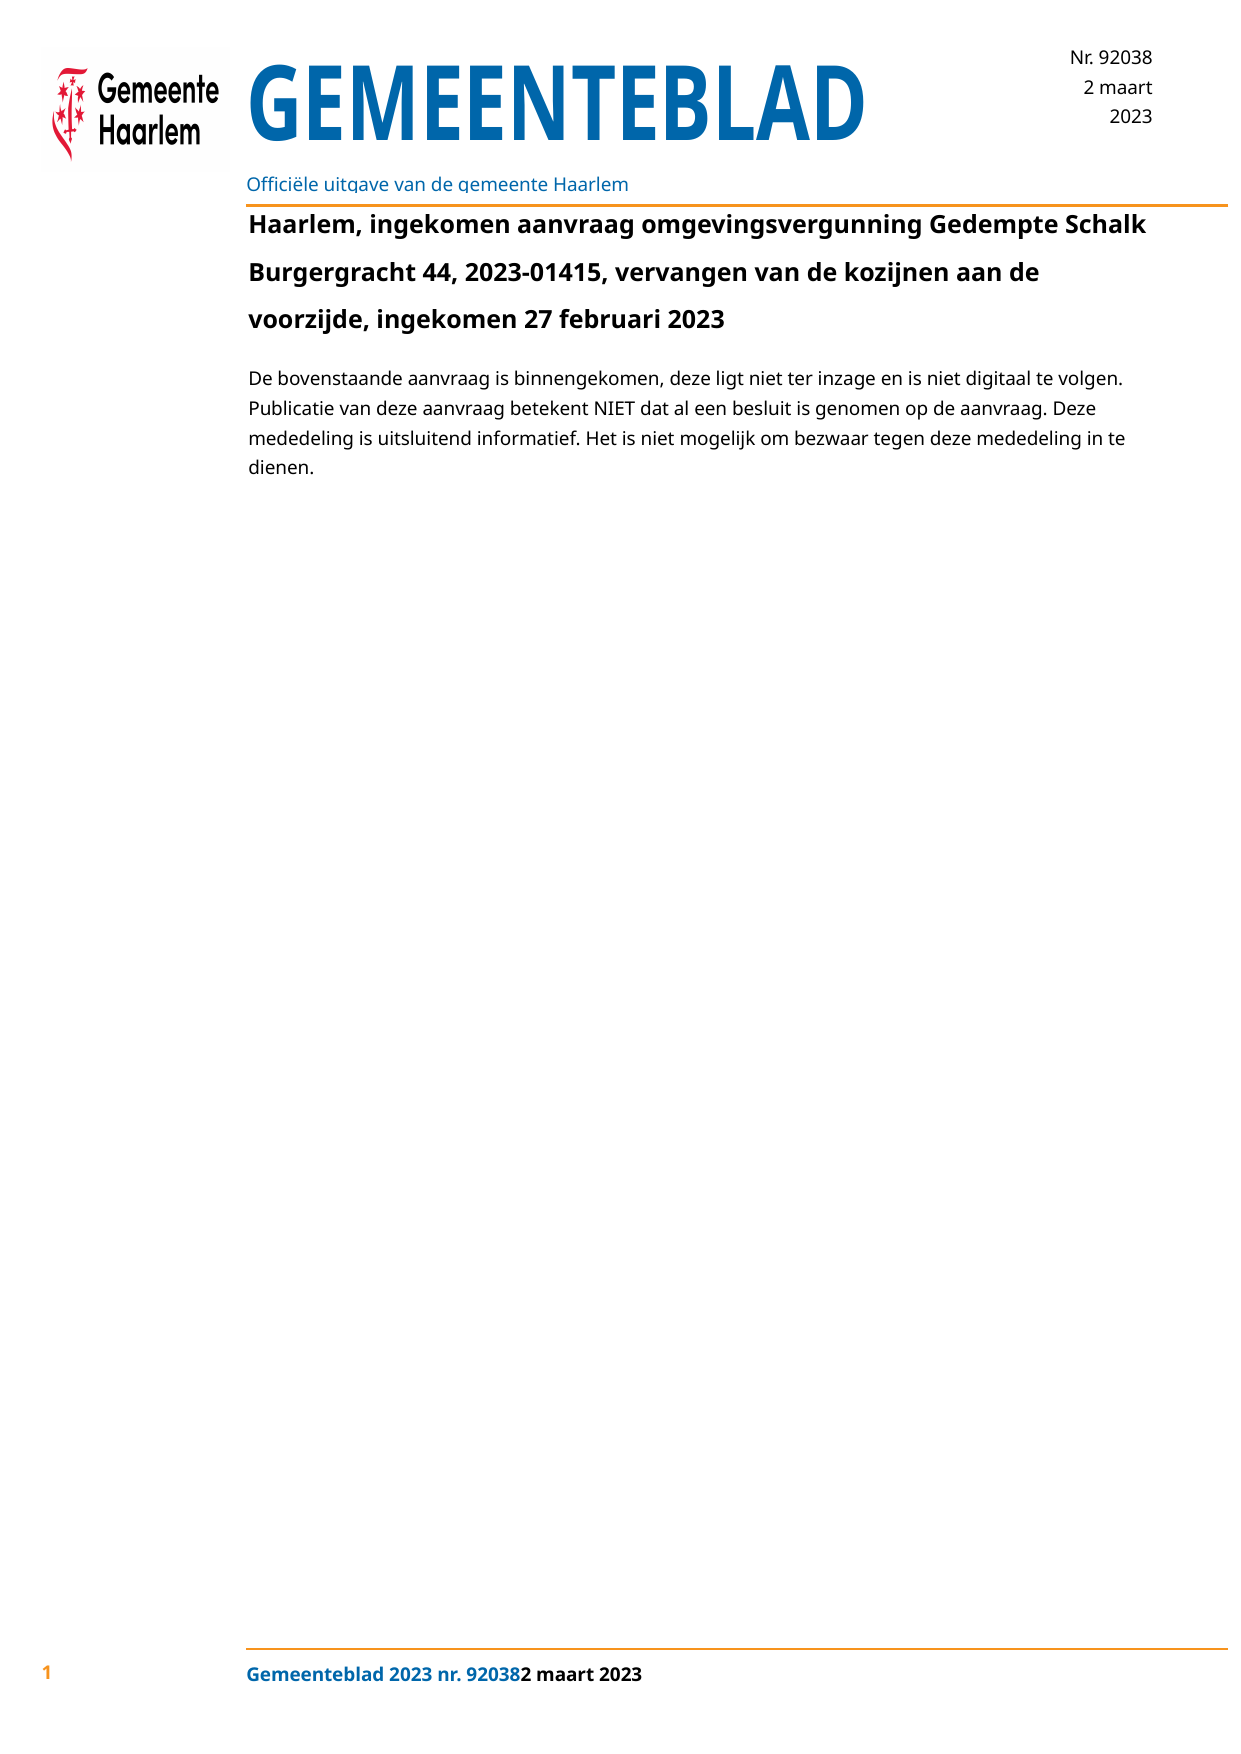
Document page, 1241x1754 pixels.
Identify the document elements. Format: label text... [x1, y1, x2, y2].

text De bovenstaande aanvraag is binnengekomen, deze ligt niet ter inzage en is niet digitaal te volgen. Publicatie van deze aanvraag betekent NIET dat al een besluit is genomen op de aanvraag. Deze mededeling is uitsluitend informatief. Het is niet mogelijk om bezwaar tegen deze mededeling in te dienen. [248, 366, 1152, 480]
picture [41, 47, 231, 172]
text Haarlem, ingekomen aanvraag omgevingsvergunning Gedempte Schalk Burgergracht 44, 2023-01415, vervangen van de kozijnen aan de voorzijde, ingekomen 27 februari 2023 [248, 207, 1152, 336]
